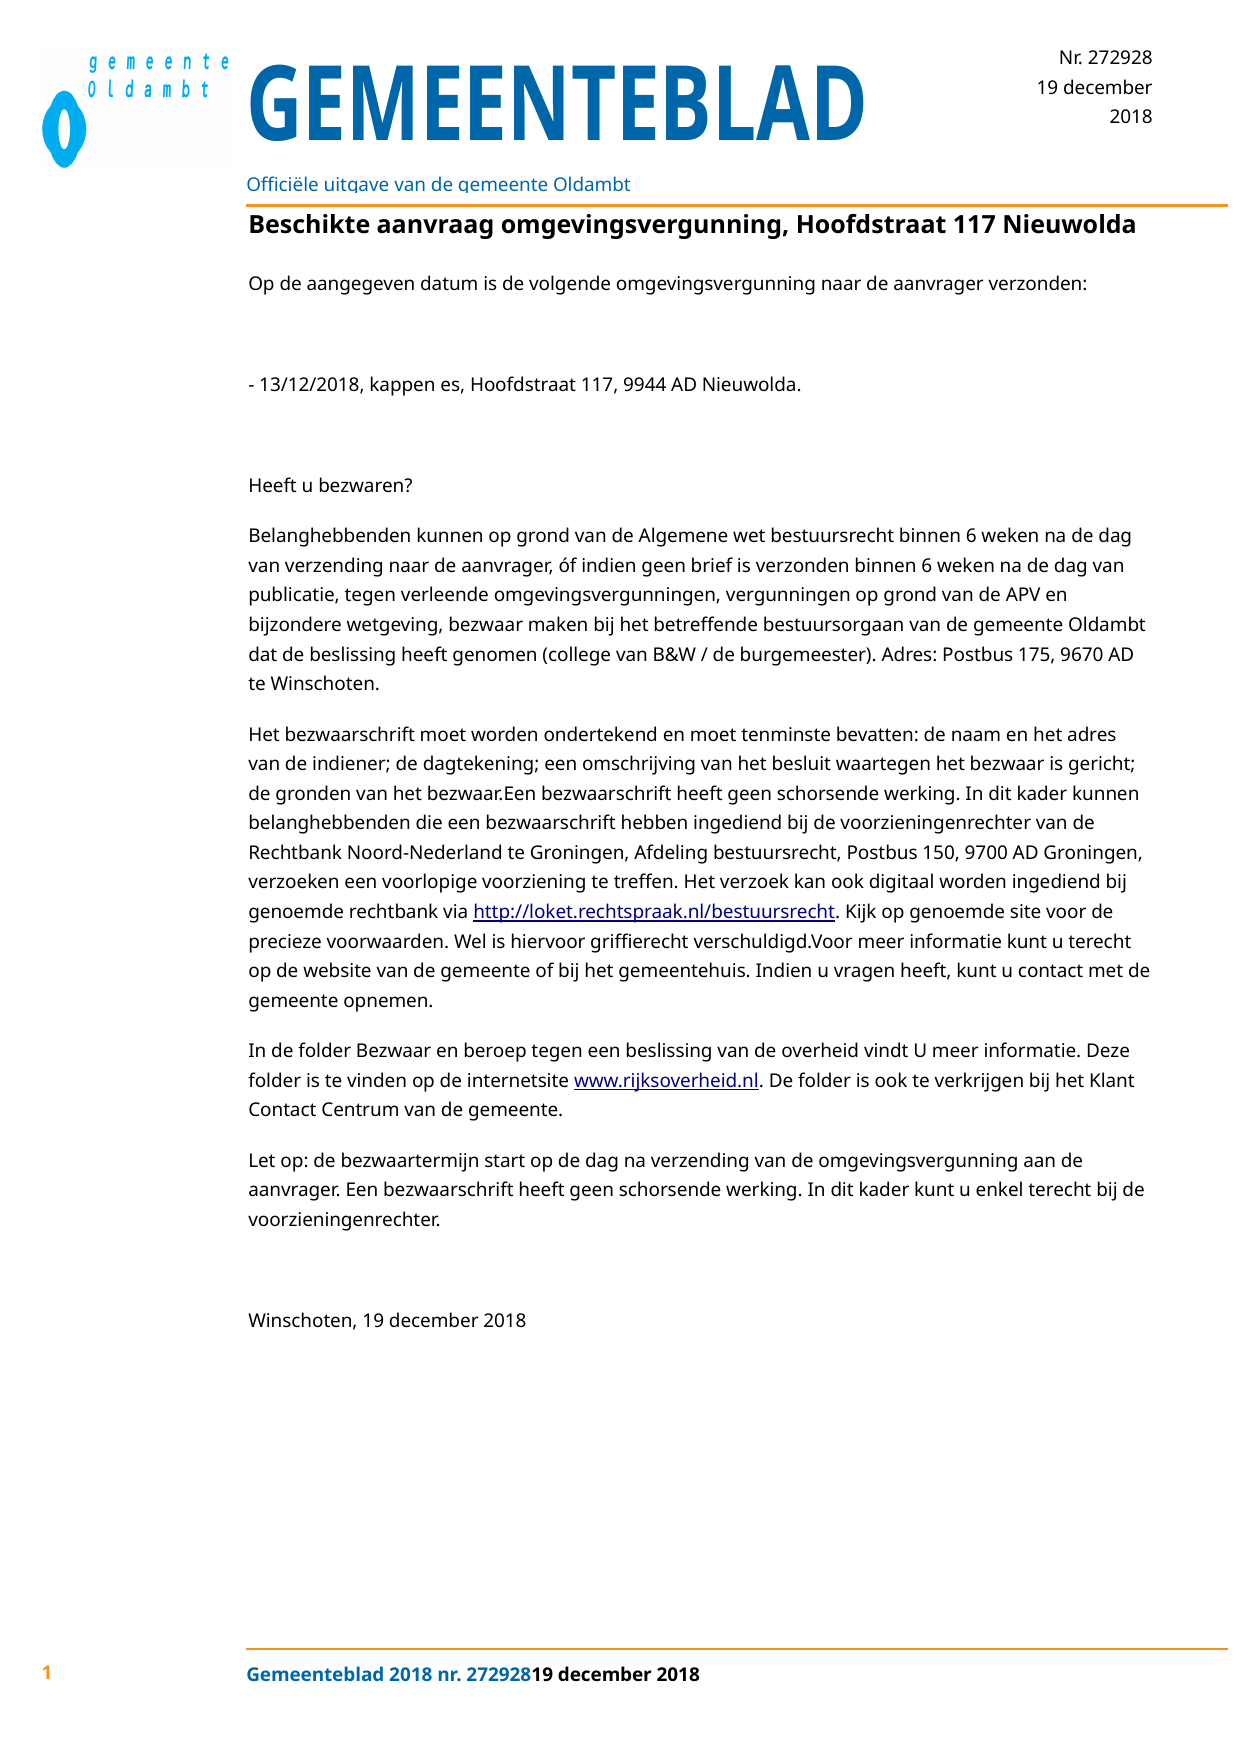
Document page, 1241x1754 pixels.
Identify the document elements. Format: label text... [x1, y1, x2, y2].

text Het bezwaarschrift moet worden ondertekend en moet tenminste bevatten: de naam en het adres van de indiener; de dagtekening; een omschrijving van het besluit waartegen het bezwaar is gericht; de gronden van het bezwaar.Een bezwaarschrift heeft geen schorsende werking. In dit kader kunnen belanghebbenden die een bezwaarschrift hebben ingediend bij de voorzieningenrechter van de Rechtbank Noord-Nederland te Groningen, Afdeling bestuursrecht, Postbus 150, 9700 AD Groningen, verzoeken een voorlopige voorziening te treffen. Het verzoek kan ook digitaal worden ingediend bij genoemde rechtbank via http://loket.rechtspraak.nl/bestuursrecht. Kijk op genoemde site voor de precieze voorwaarden. Wel is hiervoor griffierecht verschuldigd.Voor meer informatie kunt u terecht op de website van de gemeente of bij het gemeentehuis. Indien u vragen heeft, kunt u contact met de gemeente opnemen. [248, 721, 1152, 1013]
text Winschoten, 19 december 2018 [248, 1307, 1152, 1333]
text Belanghebbenden kunnen op grond van de Algemene wet bestuursrecht binnen 6 weken na de dag van verzending naar de aanvrager, óf indien geen brief is verzonden binnen 6 weken na de dag van publicatie, tegen verleende omgevingsvergunningen, vergunningen op grond van de APV en bijzondere wetgeving, bezwaar maken bij het betreffende bestuursorgaan van de gemeente Oldambt dat de beslissing heeft genomen (college van B&W / de burgemeester). Adres: Postbus 175, 9670 AD te Winschoten. [248, 522, 1152, 696]
picture [41, 47, 231, 172]
text Op de aangegeven datum is de volgende omgevingsvergunning naar de aanvrager verzonden: [248, 270, 1152, 296]
text Let op: de bezwaartermijn start op de dag na verzending van de omgevingsvergunning aan de aanvrager. Een bezwaarschrift heeft geen schorsende werking. In dit kader kunt u enkel terecht bij de voorzieningenrechter. [248, 1147, 1152, 1232]
text - 13/12/2018, kappen es, Hoofdstraat 117, 9944 AD Nieuwolda. [248, 371, 1152, 397]
text Beschikte aanvraag omgevingsvergunning, Hoofdstraat 117 Nieuwolda [248, 207, 1152, 241]
text Heeft u bezwaren? [248, 472, 1152, 498]
text In de folder Bezwaar en beroep tegen een beslissing van de overheid vindt U meer informatie. Deze folder is te vinden op de internetsite www.rijksoverheid.nl. De folder is ook te verkrijgen bij het Klant Contact Centrum van de gemeente. [248, 1037, 1152, 1122]
